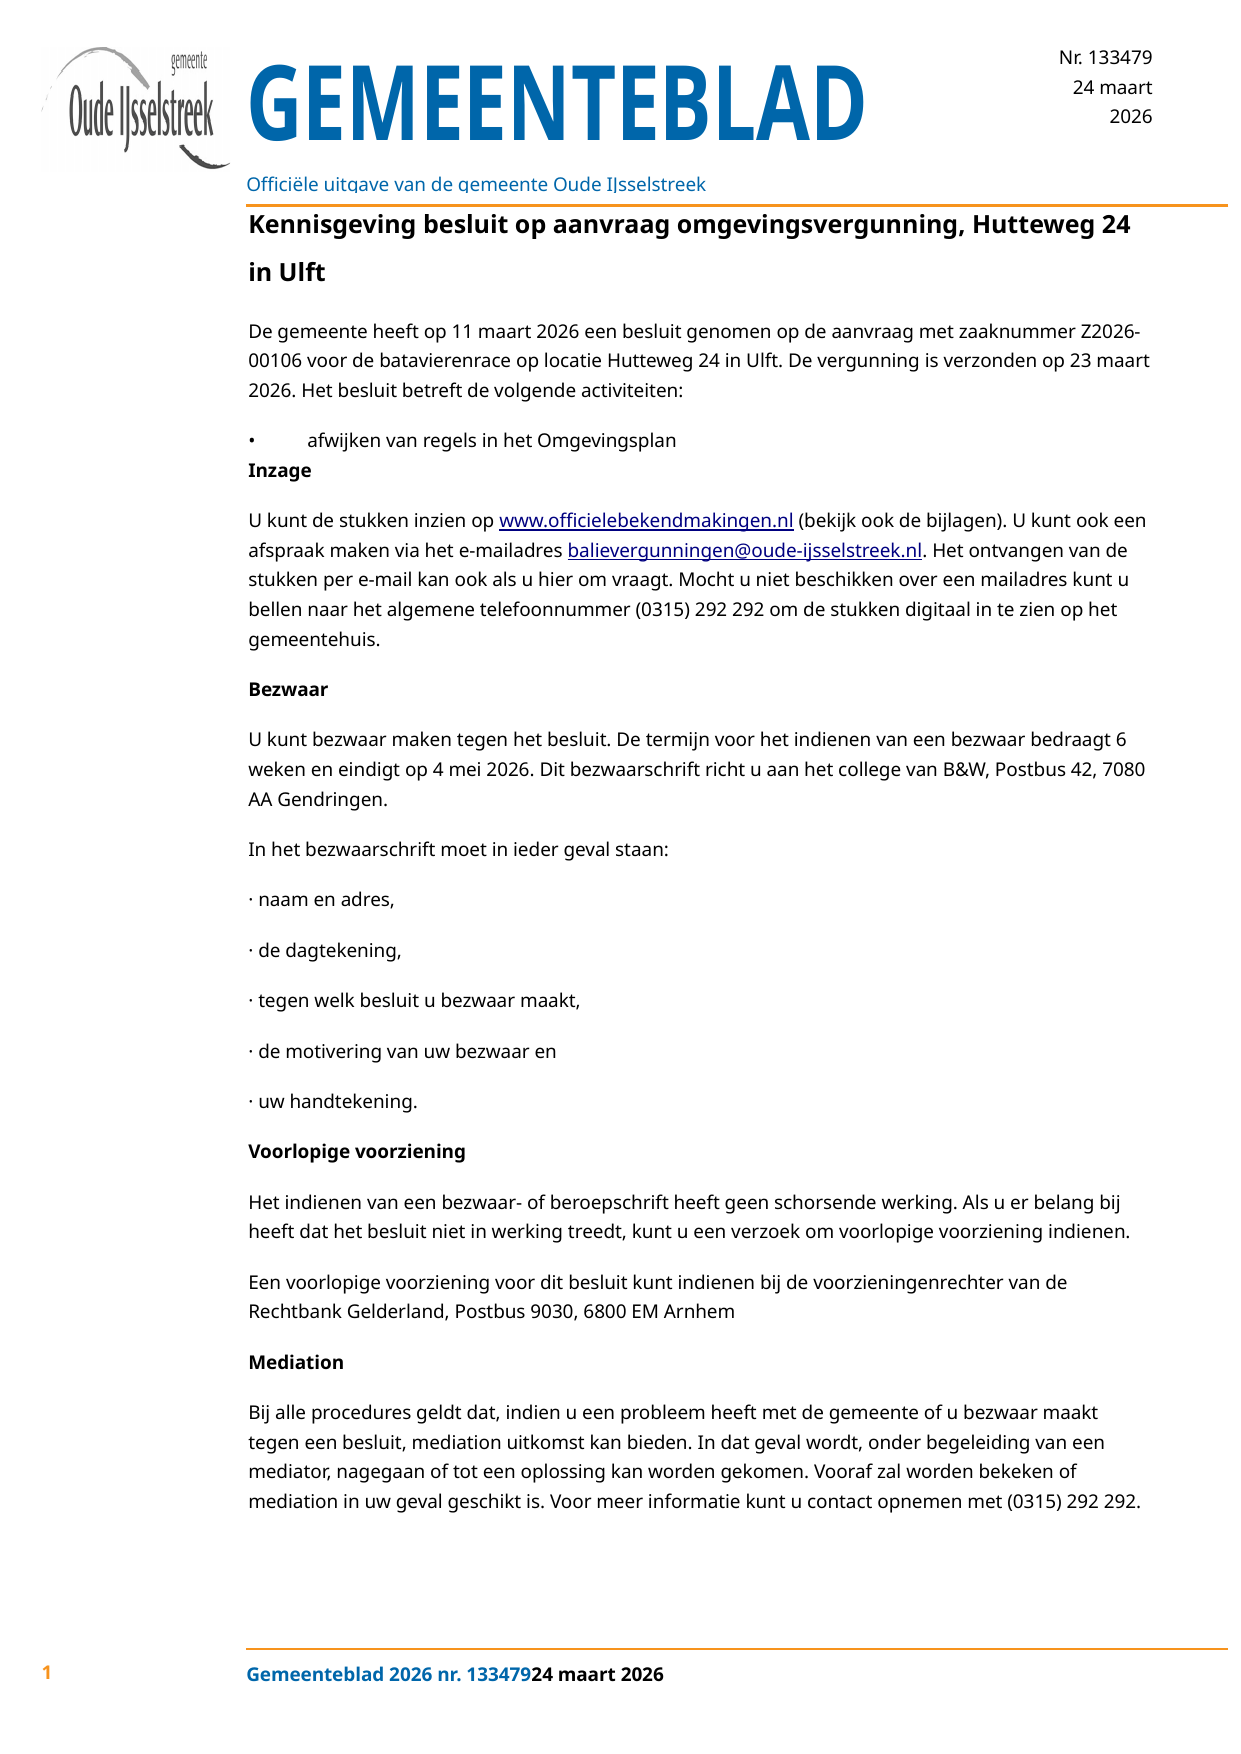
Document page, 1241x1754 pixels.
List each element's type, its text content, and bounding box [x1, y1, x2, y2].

text In het bezwaarschrift moet in ieder geval staan: [248, 836, 1152, 862]
text · de dagtekening, [248, 937, 1152, 963]
text Een voorlopige voorziening voor dit besluit kunt indienen bij de voorzieningenrechter van de Rechtbank Gelderland, Postbus 9030, 6800 EM Arnhem [248, 1269, 1152, 1324]
text De gemeente heeft op 11 maart 2026 een besluit genomen op de aanvraag met zaaknummer Z2026-00106 voor de batavierenrace op locatie Hutteweg 24 in Ulft. De vergunning is verzonden op 23 maart 2026. Het besluit betreft de volgende activiteiten: [248, 318, 1152, 403]
text Bij alle procedures geldt dat, indien u een probleem heeft met de gemeente of u bezwaar maakt tegen een besluit, mediation uitkomst kan bieden. In dat geval wordt, onder begeleiding van een mediator, nagegaan of tot een oplossing kan worden gekomen. Vooraf zal worden bekeken of mediation in uw geval geschikt is. Voor meer informatie kunt u contact opnemen met (0315) 292 292. [248, 1399, 1152, 1514]
text Inzage [248, 457, 1152, 483]
text U kunt de stukken inzien op www.officielebekendmakingen.nl (bekijk ook de bijlagen). U kunt ook een afspraak maken via het e-mailadres balievergunningen@oude-ijsselstreek.nl. Het ontvangen van de stukken per e-mail kan ook als u hier om vraagt. Mocht u niet beschikken over een mailadres kunt u bellen naar het algemene telefoonnummer (0315) 292 292 om de stukken digitaal in te zien op het gemeentehuis. [248, 507, 1152, 652]
picture [41, 47, 231, 172]
text · naam en adres, [248, 887, 1152, 912]
text · tegen welk besluit u bezwaar maakt, [248, 987, 1152, 1013]
text · uw handtekening. [248, 1088, 1152, 1114]
text Bezwaar [248, 676, 1152, 702]
text Voorlopige voorziening [248, 1139, 1152, 1164]
text · de motivering van uw bezwaar en [248, 1038, 1152, 1064]
text Kennisgeving besluit op aanvraag omgevingsvergunning, Hutteweg 24 in Ulft [248, 207, 1152, 288]
text Het indienen van een bezwaar- of beroepschrift heeft geen schorsende werking. Als u er belang bij heeft dat het besluit niet in werking treedt, kunt u een verzoek om voorlopige voorziening indienen. [248, 1189, 1152, 1244]
list afwijken van regels in het Omgevingsplan [248, 427, 1152, 453]
text Mediation [248, 1349, 1152, 1375]
text U kunt bezwaar maken tegen het besluit. De termijn voor het indienen van een bezwaar bedraagt 6 weken en eindigt op 4 mei 2026. Dit bezwaarschrift richt u aan het college van B&W, Postbus 42, 7080 AA Gendringen. [248, 727, 1152, 812]
